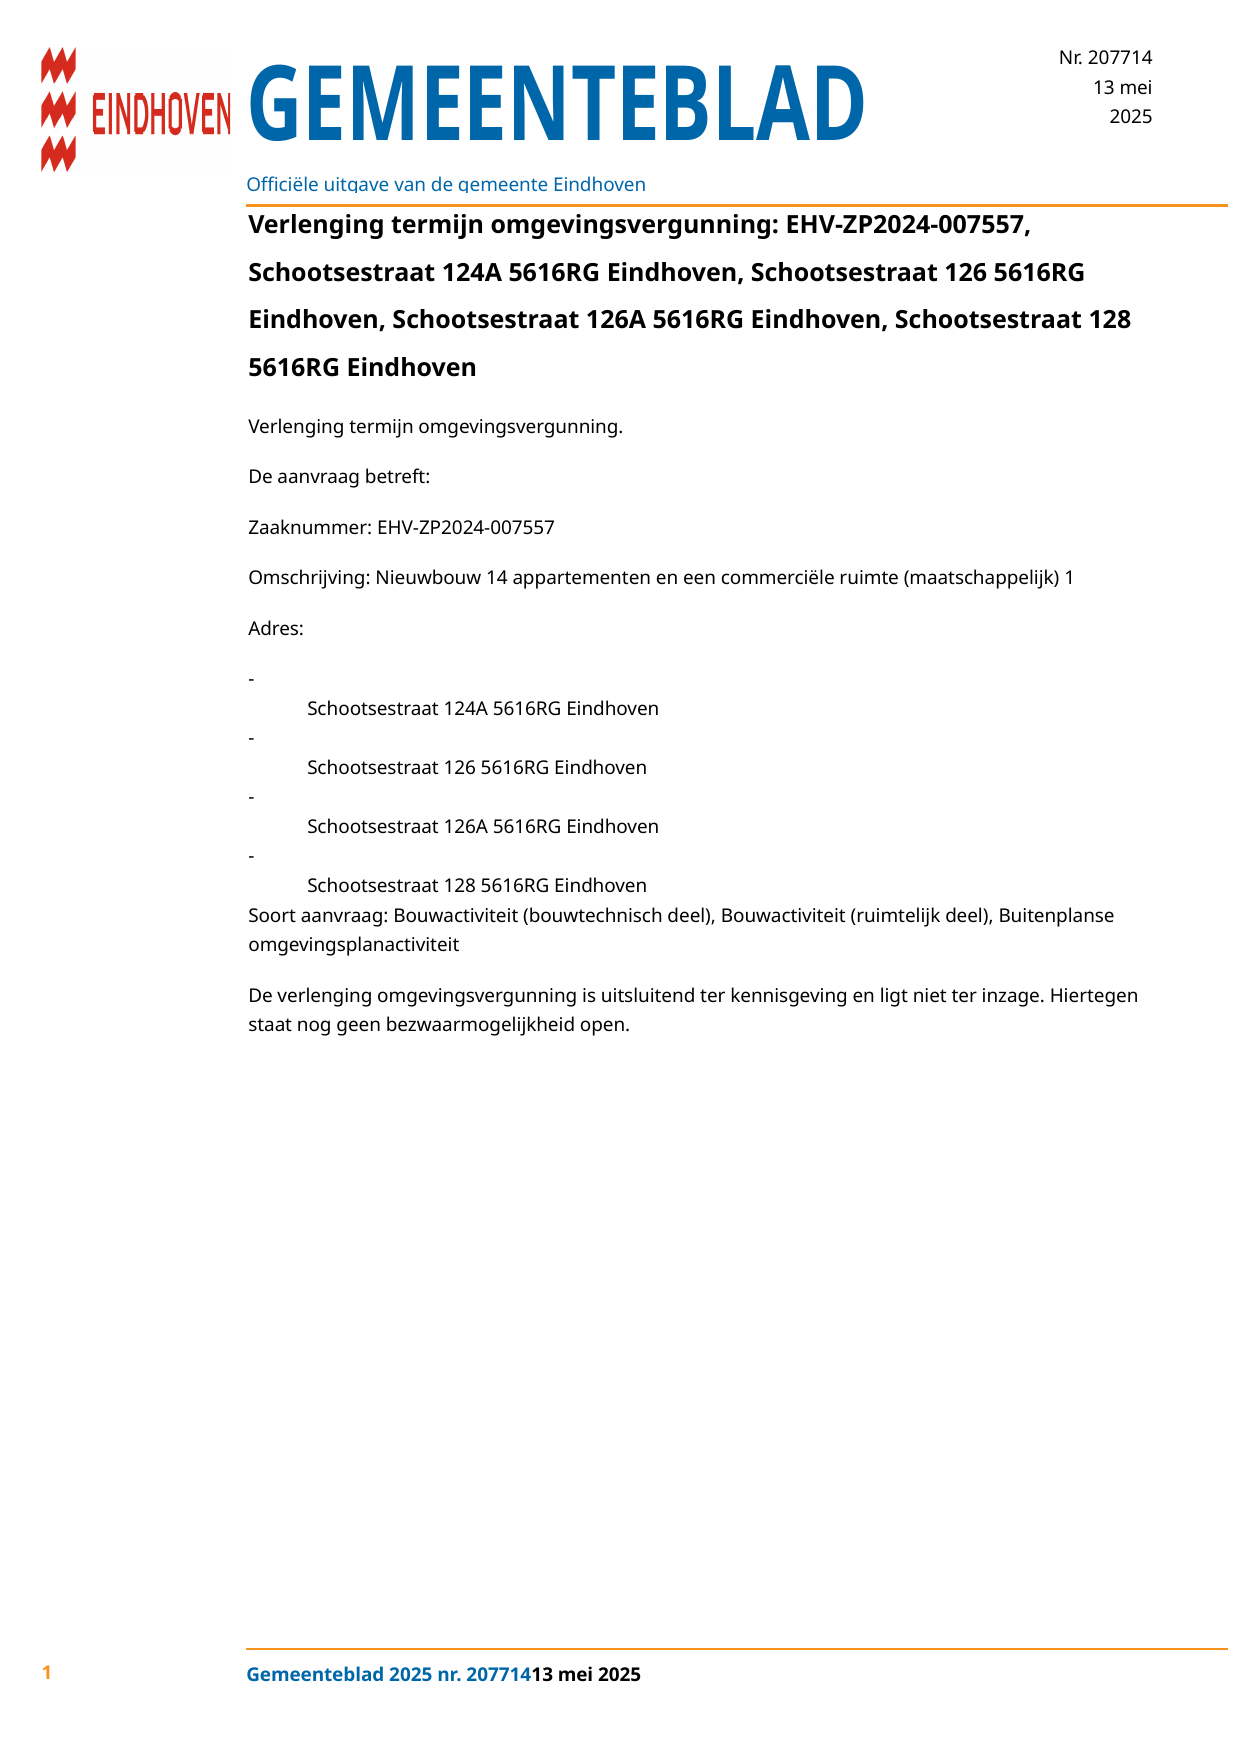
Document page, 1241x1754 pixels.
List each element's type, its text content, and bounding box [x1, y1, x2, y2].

text De aanvraag betreft: [248, 463, 1152, 489]
list Schootsestraat 126A 5616RG Eindhoven [248, 813, 1152, 839]
text Adres: [248, 615, 1152, 641]
text Soort aanvraag: Bouwactiviteit (bouwtechnisch deel), Bouwactiviteit (ruimtelijk deel), Buitenplanse omgevingsplanactiviteit [248, 902, 1152, 957]
list Schootsestraat 124A 5616RG Eindhoven [248, 695, 1152, 721]
text Verlenging termijn omgevingsvergunning: EHV-ZP2024-007557, Schootsestraat 124A 5616RG Eindhoven, Schootsestraat 126 5616RG Eindhoven, Schootsestraat 126A 5616RG Eindhoven, Schootsestraat 128 5616RG Eindhoven [248, 207, 1152, 384]
list Schootsestraat 126 5616RG Eindhoven [248, 754, 1152, 780]
text De verlenging omgevingsvergunning is uitsluitend ter kennisgeving en ligt niet ter inzage. Hiertegen staat nog geen bezwaarmogelijkheid open. [248, 982, 1152, 1037]
text Zaaknummer: EHV-ZP2024-007557 [248, 514, 1152, 540]
text Verlenging termijn omgevingsvergunning. [248, 413, 1152, 439]
list Schootsestraat 128 5616RG Eindhoven [248, 872, 1152, 898]
text Omschrijving: Nieuwbouw 14 appartementen en een commerciële ruimte (maatschappelijk) 1 [248, 564, 1152, 590]
picture [41, 47, 231, 172]
